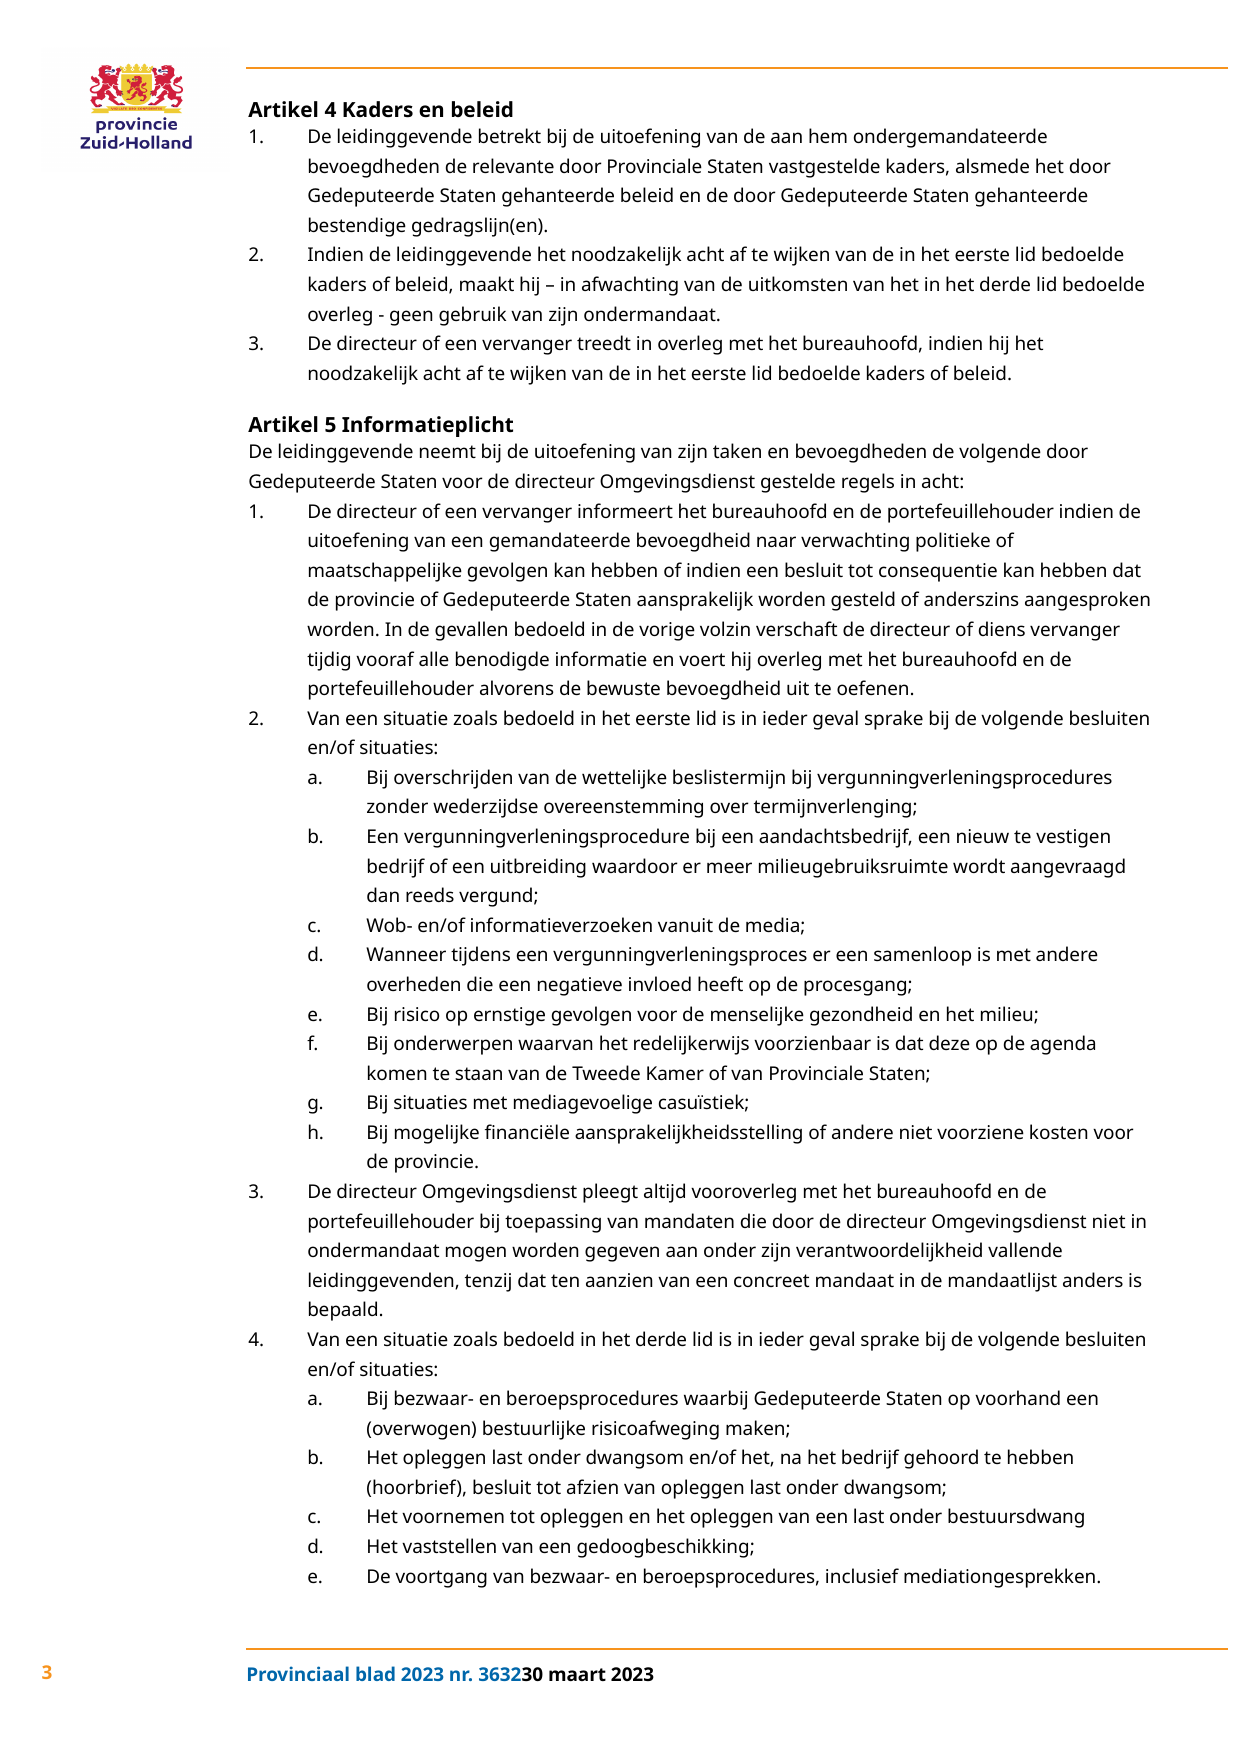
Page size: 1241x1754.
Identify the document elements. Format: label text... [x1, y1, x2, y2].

text De leidinggevende neemt bij de uitoefening van zijn taken en bevoegdheden de volgende door Gedeputeerde Staten voor de directeur Omgevingsdienst gestelde regels in acht: [248, 439, 1152, 494]
text Artikel 5 Informatieplicht [248, 410, 1152, 439]
picture [41, 47, 231, 172]
list Bij mogelijke financiële aansprakelijkheidsstelling of andere niet voorziene kosten voor de provincie. [307, 1119, 1152, 1174]
list Bij bezwaar- en beroepsprocedures waarbij Gedeputeerde Staten op voorhand een (overwogen) bestuurlijke risicoafweging maken; [307, 1385, 1152, 1441]
list Het vaststellen van een gedoogbeschikking; [307, 1533, 1152, 1559]
list Bij overschrijden van de wettelijke beslistermijn bij vergunningverleningsprocedures zonder wederzijdse overeenstemming over termijnverlenging; [307, 764, 1152, 819]
list Het opleggen last onder dwangsom en/of het, na het bedrijf gehoord te hebben (hoorbrief), besluit tot afzien van opleggen last onder dwangsom; [307, 1444, 1152, 1500]
list Wanneer tijdens een vergunningverleningsproces er een samenloop is met andere overheden die een negatieve invloed heeft op de procesgang; [307, 942, 1152, 997]
list Een vergunningverleningsprocedure bij een aandachtsbedrijf, een nieuw te vestigen bedrijf of een uitbreiding waardoor er meer milieugebruiksruimte wordt aangevraagd dan reeds vergund; [307, 823, 1152, 908]
list Het voornemen tot opleggen en het opleggen van een last onder bestuursdwang [307, 1504, 1152, 1529]
list Van een situatie zoals bedoeld in het eerste lid is in ieder geval sprake bij de volgende besluiten en/of situaties: [248, 705, 1152, 760]
list Bij onderwerpen waarvan het redelijkerwijs voorzienbaar is dat deze op de agenda komen te staan van de Tweede Kamer of van Provinciale Staten; [307, 1030, 1152, 1086]
list Bij situaties met mediagevoelige casuïstiek; [307, 1089, 1152, 1115]
list De directeur of een vervanger treedt in overleg met het bureauhoofd, indien hij het noodzakelijk acht af te wijken van de in het eerste lid bedoelde kaders of beleid. [248, 330, 1152, 386]
list Bij risico op ernstige gevolgen voor de menselijke gezondheid en het milieu; [307, 1001, 1152, 1027]
list Indien de leidinggevende het noodzakelijk acht af te wijken van de in het eerste lid bedoelde kaders of beleid, maakt hij – in afwachting van de uitkomsten van het in het derde lid bedoelde overleg - geen gebruik van zijn ondermandaat. [248, 242, 1152, 326]
list Van een situatie zoals bedoeld in het derde lid is in ieder geval sprake bij de volgende besluiten en/of situaties: [248, 1326, 1152, 1382]
list De directeur of een vervanger informeert het bureauhoofd en de portefeuillehouder indien de uitoefening van een gemandateerde bevoegdheid naar verwachting politieke of maatschappelijke gevolgen kan hebben of indien een besluit tot consequentie kan hebben dat de provincie of Gedeputeerde Staten aansprakelijk worden gesteld of anderszins aangesproken worden. In de gevallen bedoeld in de vorige volzin verschaft de directeur of diens vervanger tijdig vooraf alle benodigde informatie en voert hij overleg met het bureauhoofd en de portefeuillehouder alvorens de bewuste bevoegdheid uit te oefenen. [248, 498, 1152, 701]
list De leidinggevende betrekt bij de uitoefening van de aan hem ondergemandateerde bevoegdheden de relevante door Provinciale Staten vastgestelde kaders, alsmede het door Gedeputeerde Staten gehanteerde beleid en de door Gedeputeerde Staten gehanteerde bestendige gedragslijn(en). [248, 123, 1152, 238]
list De voortgang van bezwaar- en beroepsprocedures, inclusief mediationgesprekken. [307, 1563, 1152, 1589]
list Wob- en/of informatieverzoeken vanuit de media; [307, 912, 1152, 938]
list De directeur Omgevingsdienst pleegt altijd vooroverleg met het bureauhoofd en de portefeuillehouder bij toepassing van mandaten die door de directeur Omgevingsdienst niet in ondermandaat mogen worden gegeven aan onder zijn verantwoordelijkheid vallende leidinggevenden, tenzij dat ten aanzien van een concreet mandaat in de mandaatlijst anders is bepaald. [248, 1178, 1152, 1322]
text Artikel 4 Kaders en beleid [248, 95, 1152, 123]
